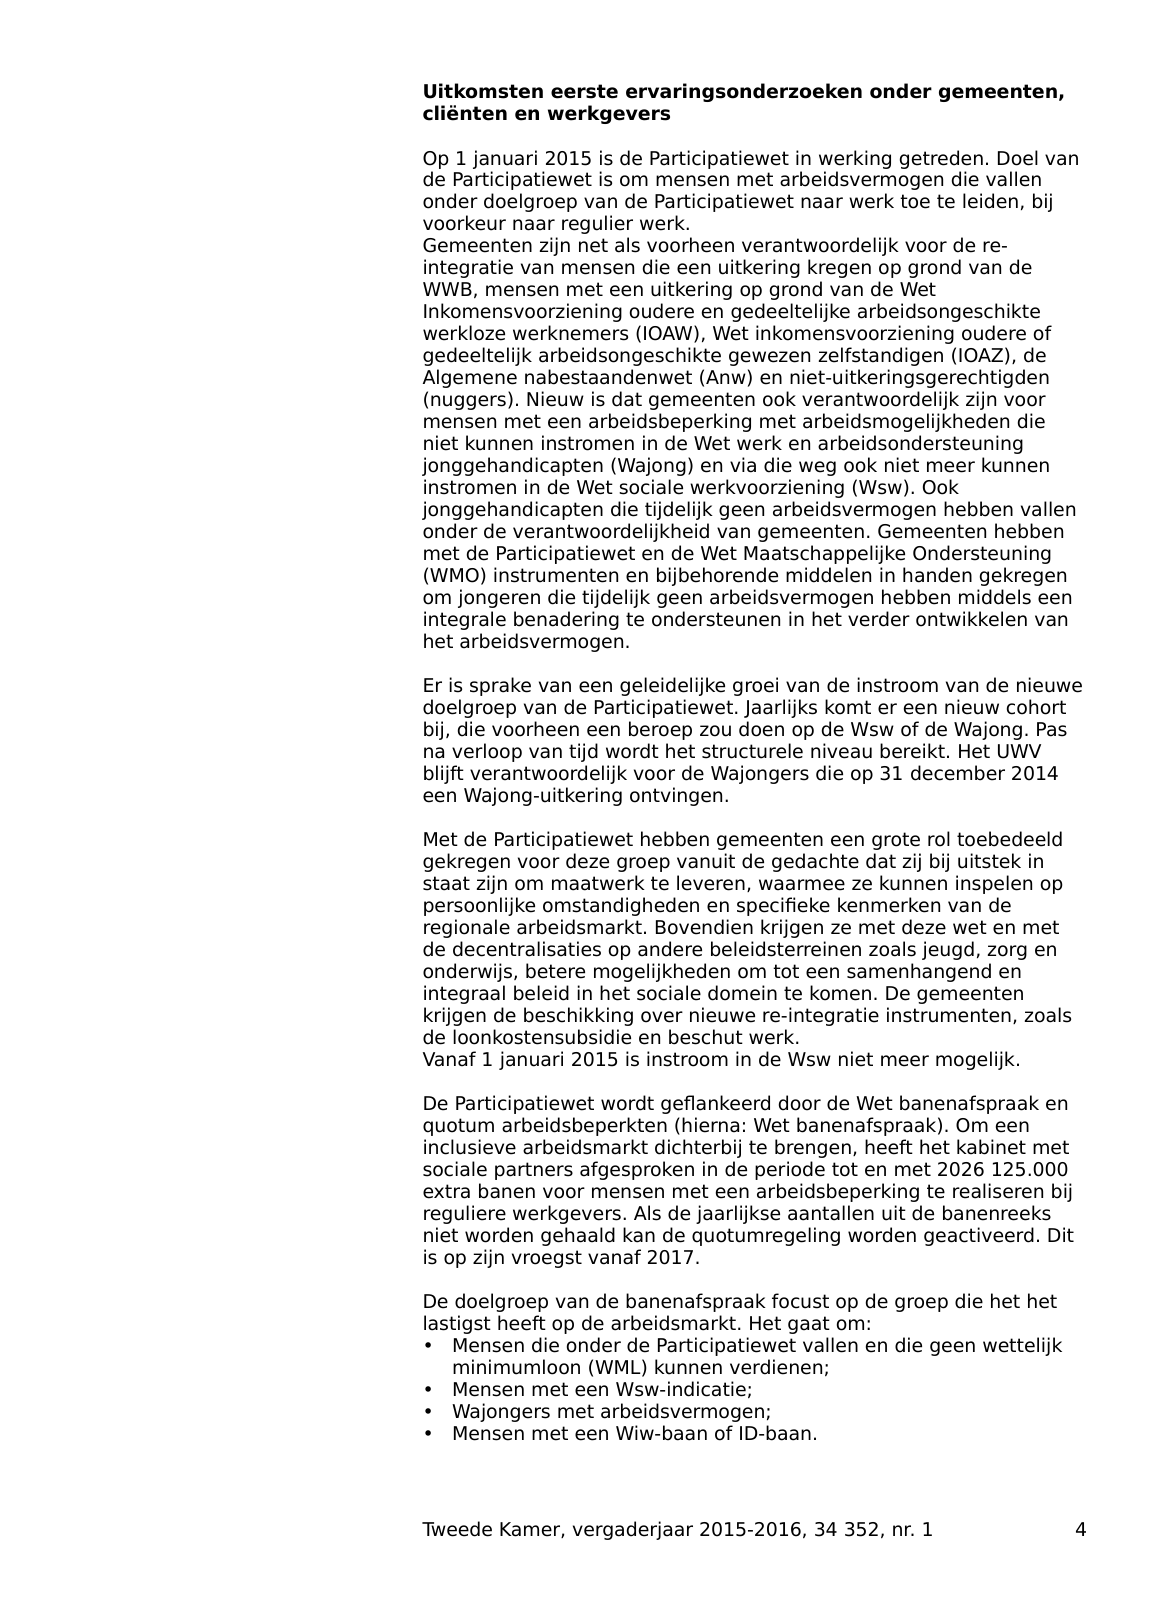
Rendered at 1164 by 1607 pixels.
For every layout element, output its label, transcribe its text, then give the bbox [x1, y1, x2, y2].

text • Wajongers met arbeidsvermogen; [422, 1401, 1087, 1423]
text • Mensen met een Wiw-baan of ID-baan. [422, 1423, 1087, 1445]
text Op 1 januari 2015 is de Participatiewet in werking getreden. Doel van de Participatiewet is om mensen met arbeidsvermogen die vallen onder doelgroep van de Participatiewet naar werk toe te leiden, bij voorkeur naar regulier werk. [422, 147, 1087, 235]
text Met de Participatiewet hebben gemeenten een grote rol toebedeeld gekregen voor deze groep vanuit de gedachte dat zij bij uitstek in staat zijn om maatwerk te leveren, waarmee ze kunnen inspelen op persoonlijke omstandigheden en specifieke kenmerken van de regionale arbeidsmarkt. Bovendien krijgen ze met deze wet en met de decentralisaties op andere beleidsterreinen zoals jeugd, zorg en onderwijs, betere mogelijkheden om tot een samenhangend en integraal beleid in het sociale domein te komen. De gemeenten krijgen de beschikking over nieuwe re-integratie instrumenten, zoals de loonkostensubsidie en beschut werk. [422, 829, 1087, 1049]
text Gemeenten zijn net als voorheen verantwoordelijk voor de re-integratie van mensen die een uitkering kregen op grond van de WWB, mensen met een uitkering op grond van de Wet Inkomensvoorziening oudere en gedeeltelijke arbeidsongeschikte werkloze werknemers (IOAW), Wet inkomensvoorziening oudere of gedeeltelijk arbeidsongeschikte gewezen zelfstandigen (IOAZ), de Algemene nabestaandenwet (Anw) en niet-uitkeringsgerechtigden (nuggers). Nieuw is dat gemeenten ook verantwoordelijk zijn voor mensen met een arbeidsbeperking met arbeidsmogelijkheden die niet kunnen instromen in de Wet werk en arbeidsondersteuning jonggehandicapten (Wajong) en via die weg ook niet meer kunnen instromen in de Wet sociale werkvoorziening (Wsw). Ook jonggehandicapten die tijdelijk geen arbeidsvermogen hebben vallen onder de verantwoordelijkheid van gemeenten. Gemeenten hebben met de Participatiewet en de Wet Maatschappelijke Ondersteuning (WMO) instrumenten en bijbehorende middelen in handen gekregen om jongeren die tijdelijk geen arbeidsvermogen hebben middels een integrale benadering te ondersteunen in het verder ontwikkelen van het arbeidsvermogen. [422, 235, 1087, 653]
text • Mensen die onder de Participatiewet vallen en die geen wettelijk minimumloon (WML) kunnen verdienen; [422, 1335, 1087, 1379]
text Er is sprake van een geleidelijke groei van de instroom van de nieuwe doelgroep van de Participatiewet. Jaarlijks komt er een nieuw cohort bij, die voorheen een beroep zou doen op de Wsw of de Wajong. Pas na verloop van tijd wordt het structurele niveau bereikt. Het UWV blijft verantwoordelijk voor de Wajongers die op 31 december 2014 een Wajong-uitkering ontvingen. [422, 675, 1087, 807]
text • Mensen met een Wsw-indicatie; [422, 1379, 1087, 1401]
text De doelgroep van de banenafspraak focust op de groep die het het lastigst heeft op de arbeidsmarkt. Het gaat om: [422, 1291, 1087, 1335]
text Vanaf 1 januari 2015 is instroom in de Wsw niet meer mogelijk. [422, 1049, 1087, 1071]
subtitle Uitkomsten eerste ervaringsonderzoeken onder gemeenten, cliënten en werkgevers [422, 81, 1087, 125]
text De Participatiewet wordt geflankeerd door de Wet banenafspraak en quotum arbeidsbeperkten (hierna: Wet banenafspraak). Om een inclusieve arbeidsmarkt dichterbij te brengen, heeft het kabinet met sociale partners afgesproken in de periode tot en met 2026 125.000 extra banen voor mensen met een arbeidsbeperking te realiseren bij reguliere werkgevers. Als de jaarlijkse aantallen uit de banenreeks niet worden gehaald kan de quotumregeling worden geactiveerd. Dit is op zijn vroegst vanaf 2017. [422, 1093, 1087, 1269]
